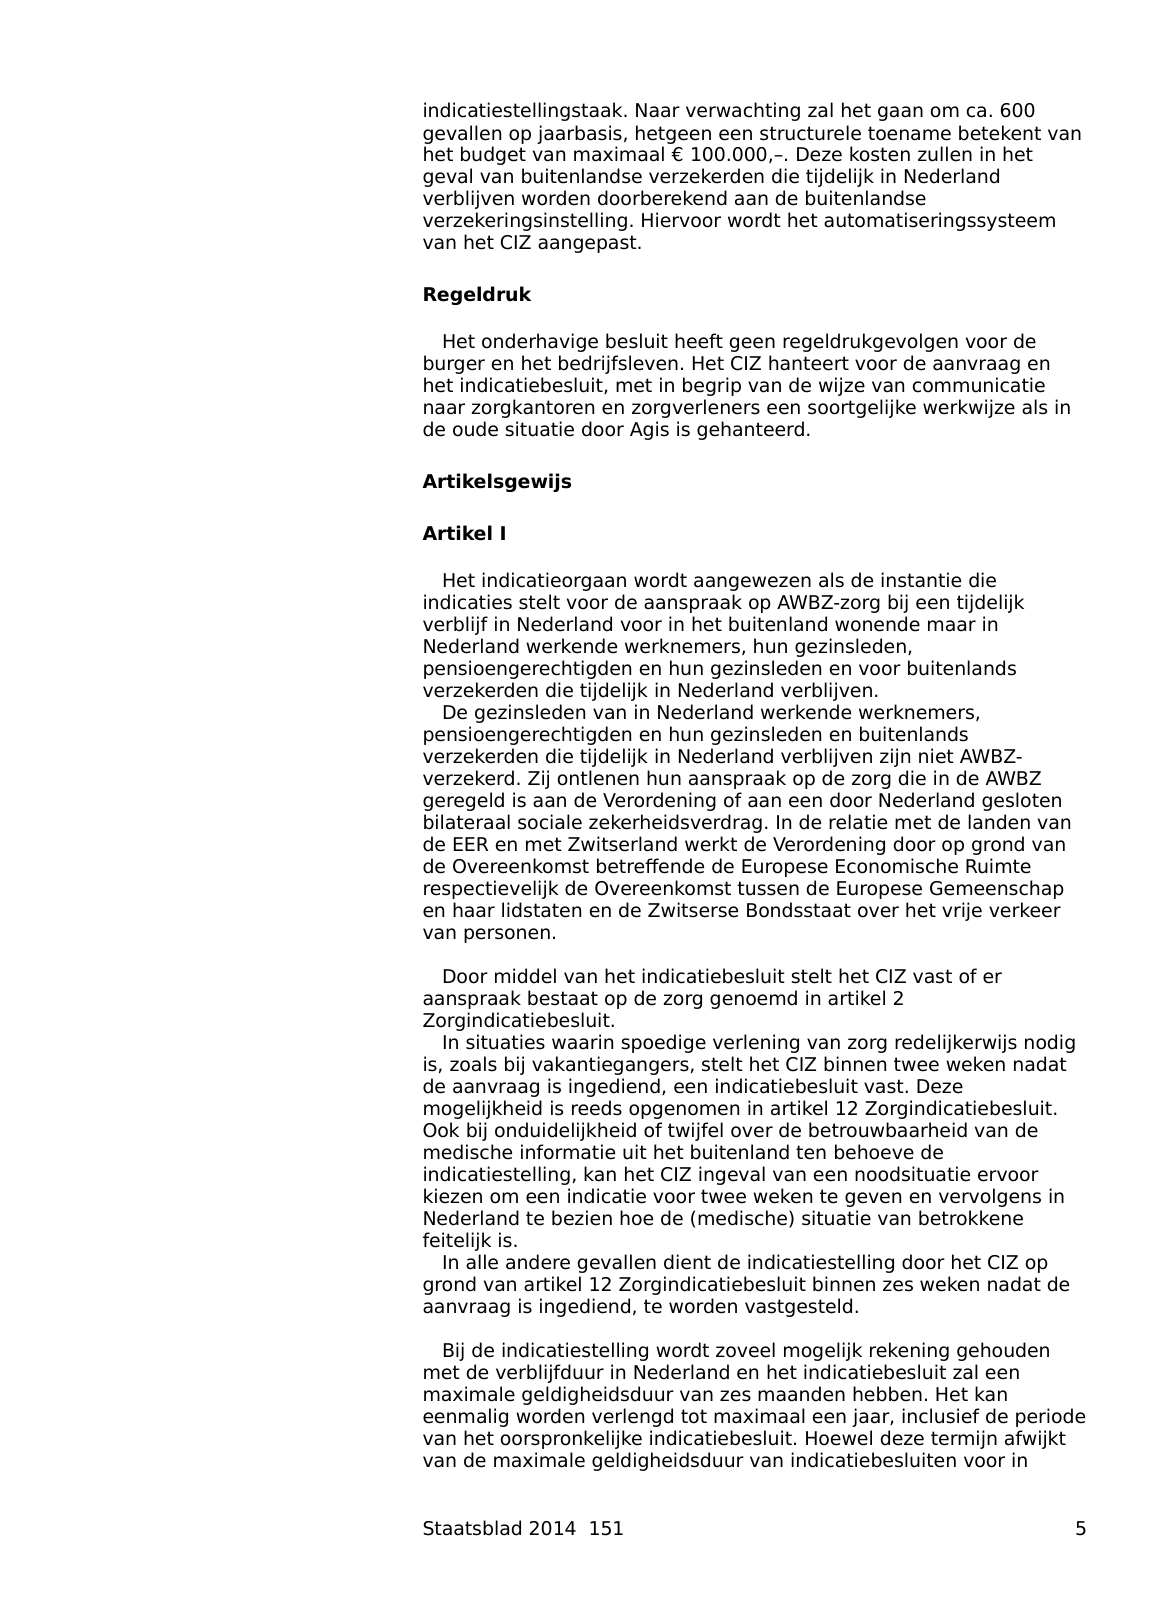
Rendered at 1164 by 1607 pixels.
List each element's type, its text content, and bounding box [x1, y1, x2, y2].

text In situaties waarin spoedige verlening van zorg redelijkerwijs nodig is, zoals bij vakantiegangers, stelt het CIZ binnen twee weken nadat de aanvraag is ingediend, een indicatiebesluit vast. Deze mogelijkheid is reeds opgenomen in artikel 12 Zorgindicatiebesluit. Ook bij onduidelijkheid of twijfel over de betrouwbaarheid van de medische informatie uit het buitenland ten behoeve de indicatiestelling, kan het CIZ ingeval van een noodsituatie ervoor kiezen om een indicatie voor twee weken te geven en vervolgens in Nederland te bezien hoe de (medische) situatie van betrokkene feitelijk is. [422, 1032, 1087, 1252]
text In alle andere gevallen dient de indicatiestelling door het CIZ op grond van artikel 12 Zorgindicatiebesluit binnen zes weken nadat de aanvraag is ingediend, te worden vastgesteld. [422, 1252, 1087, 1318]
subtitle Artikel I [422, 523, 1087, 545]
text Het indicatieorgaan wordt aangewezen als de instantie die indicaties stelt voor de aanspraak op AWBZ-zorg bij een tijdelijk verblijf in Nederland voor in het buitenland wonende maar in Nederland werkende werknemers, hun gezinsleden, pensioengerechtigden en hun gezinsleden en voor buitenlands verzekerden die tijdelijk in Nederland verblijven. [422, 570, 1087, 702]
subtitle Artikelsgewijs [422, 471, 1087, 493]
subtitle Regeldruk [422, 284, 1087, 306]
text De gezinsleden van in Nederland werkende werknemers, pensioengerechtigden en hun gezinsleden en buitenlands verzekerden die tijdelijk in Nederland verblijven zijn niet AWBZ-verzekerd. Zij ontlenen hun aanspraak op de zorg die in de AWBZ geregeld is aan de Verordening of aan een door Nederland gesloten bilateraal sociale zekerheidsverdrag. In de relatie met de landen van de EER en met Zwitserland werkt de Verordening door op grond van de Overeenkomst betreffende de Europese Economische Ruimte respectievelijk de Overeenkomst tussen de Europese Gemeenschap en haar lidstaten en de Zwitserse Bondsstaat over het vrije verkeer van personen. [422, 702, 1087, 944]
text Door middel van het indicatiebesluit stelt het CIZ vast of er aanspraak bestaat op de zorg genoemd in artikel 2 Zorgindicatiebesluit. [422, 966, 1087, 1032]
text Het onderhavige besluit heeft geen regeldrukgevolgen voor de burger en het bedrijfsleven. Het CIZ hanteert voor de aanvraag en het indicatiebesluit, met in begrip van de wijze van communicatie naar zorgkantoren en zorgverleners een soortgelijke werkwijze als in de oude situatie door Agis is gehanteerd. [422, 331, 1087, 441]
text Bij de indicatiestelling wordt zoveel mogelijk rekening gehouden met de verblijfduur in Nederland en het indicatiebesluit zal een maximale geldigheidsduur van zes maanden hebben. Het kan eenmalig worden verlengd tot maximaal een jaar, inclusief de periode van het oorspronkelijke indicatiebesluit. Hoewel deze termijn afwijkt van de maximale geldigheidsduur van indicatiebesluiten voor in [422, 1340, 1087, 1472]
text indicatiestellingstaak. Naar verwachting zal het gaan om ca. 600 gevallen op jaarbasis, hetgeen een structurele toename betekent van het budget van maximaal € 100.000,–. Deze kosten zullen in het geval van buitenlandse verzekerden die tijdelijk in Nederland verblijven worden doorberekend aan de buitenlandse verzekeringsinstelling. Hiervoor wordt het automatiseringssysteem van het CIZ aangepast. [422, 100, 1087, 254]
